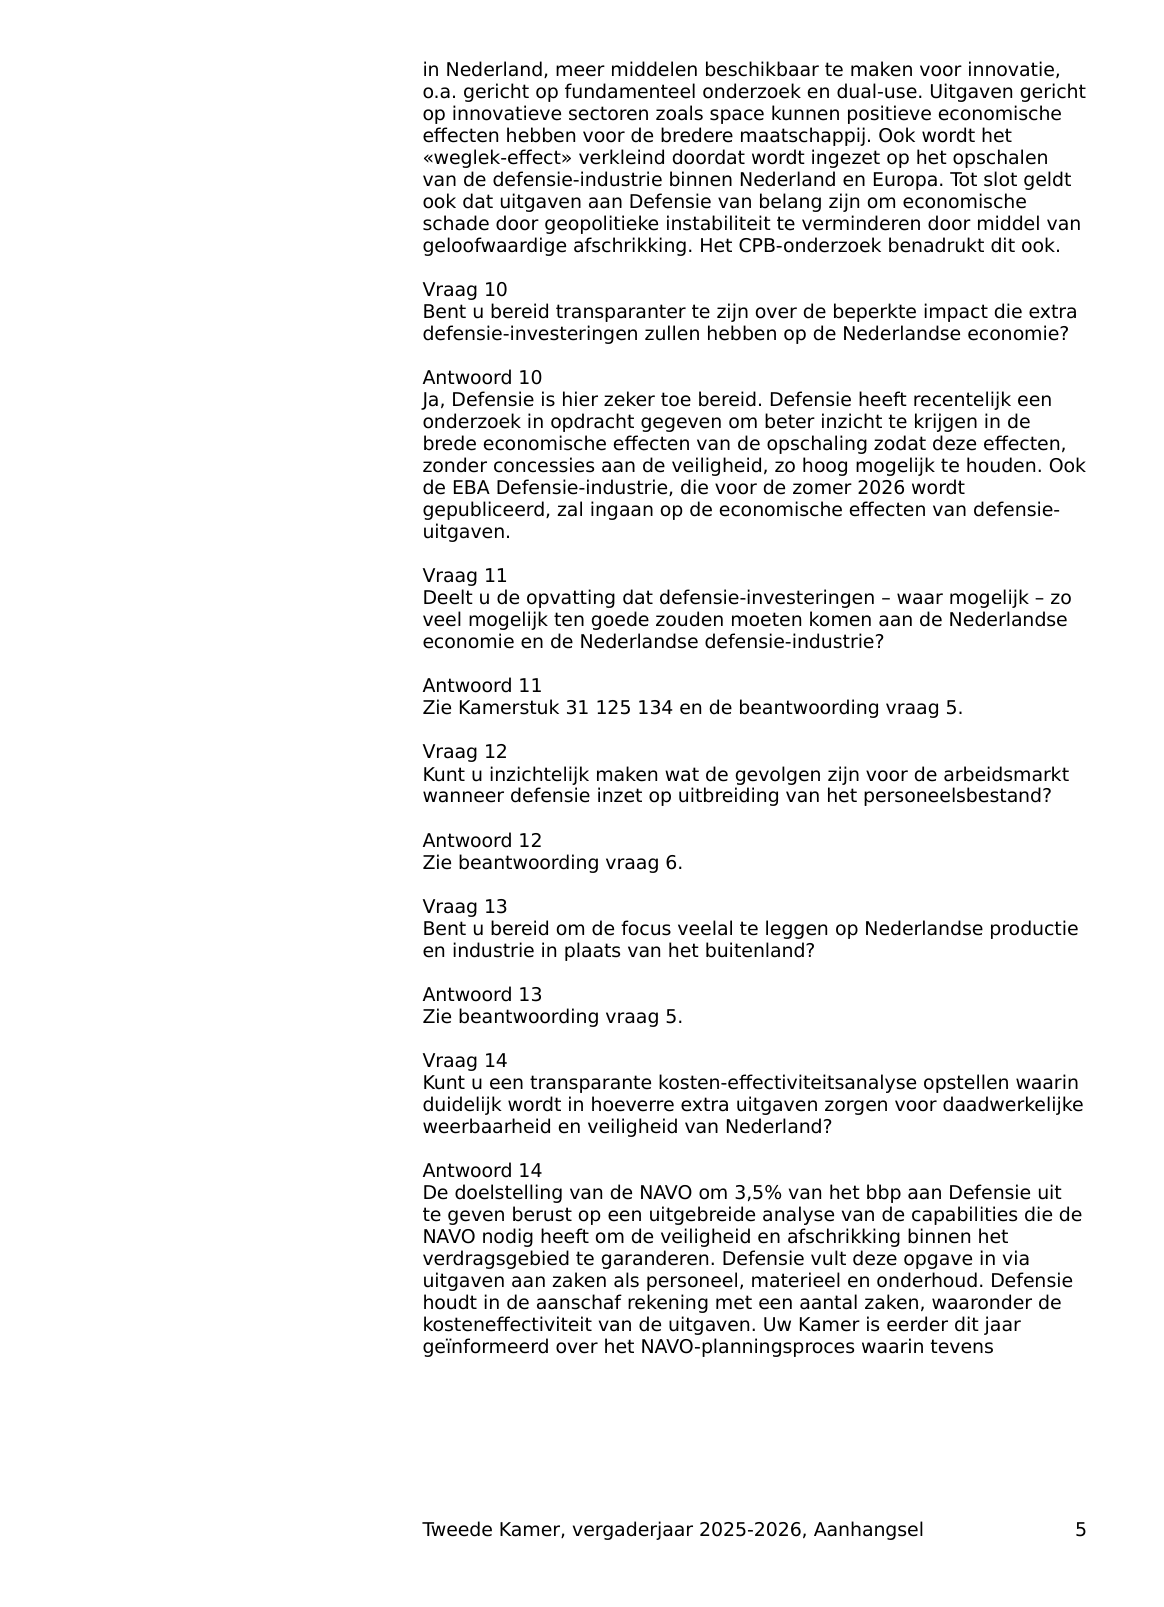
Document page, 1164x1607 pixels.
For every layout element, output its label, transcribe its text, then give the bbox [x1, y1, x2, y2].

text Vraag 11 [422, 565, 1087, 587]
text Zie beantwoording vraag 6. [422, 852, 1087, 873]
text Bent u bereid transparanter te zijn over de beperkte impact die extra defensie-investeringen zullen hebben op de Nederlandse economie? [422, 301, 1087, 345]
text Antwoord 10 [422, 367, 1087, 389]
text Ja, Defensie is hier zeker toe bereid. Defensie heeft recentelijk een onderzoek in opdracht gegeven om beter inzicht te krijgen in de brede economische effecten van de opschaling zodat deze effecten, zonder concessies aan de veiligheid, zo hoog mogelijk te houden. Ook de EBA Defensie-industrie, die voor de zomer 2026 wordt gepubliceerd, zal ingaan op de economische effecten van defensie-uitgaven. [422, 389, 1087, 543]
text Antwoord 12 [422, 829, 1087, 852]
text Vraag 14 [422, 1050, 1087, 1072]
text Antwoord 14 [422, 1160, 1087, 1182]
text Vraag 10 [422, 279, 1087, 301]
text Zie beantwoording vraag 5. [422, 1006, 1087, 1028]
text Antwoord 11 [422, 675, 1087, 697]
text Antwoord 13 [422, 984, 1087, 1006]
text Vraag 13 [422, 896, 1087, 918]
text Vraag 12 [422, 741, 1087, 763]
text Bent u bereid om de focus veelal te leggen op Nederlandse productie en industrie in plaats van het buitenland? [422, 918, 1087, 962]
text Deelt u de opvatting dat defensie-investeringen – waar mogelijk – zo veel mogelijk ten goede zouden moeten komen aan de Nederlandse economie en de Nederlandse defensie-industrie? [422, 587, 1087, 653]
text De doelstelling van de NAVO om 3,5% van het bbp aan Defensie uit te geven berust op een uitgebreide analyse van de capabilities die de NAVO nodig heeft om de veiligheid en afschrikking binnen het verdragsgebied te garanderen. Defensie vult deze opgave in via uitgaven aan zaken als personeel, materieel en onderhoud. Defensie houdt in de aanschaf rekening met een aantal zaken, waaronder de kosteneffectiviteit van de uitgaven. Uw Kamer is eerder dit jaar geïnformeerd over het NAVO-planningsproces waarin tevens [422, 1182, 1087, 1358]
text Kunt u inzichtelijk maken wat de gevolgen zijn voor de arbeidsmarkt wanneer defensie inzet op uitbreiding van het personeelsbestand? [422, 763, 1087, 807]
text Kunt u een transparante kosten-effectiviteitsanalyse opstellen waarin duidelijk wordt in hoeverre extra uitgaven zorgen voor daadwerkelijke weerbaarheid en veiligheid van Nederland? [422, 1072, 1087, 1138]
text in Nederland, meer middelen beschikbaar te maken voor innovatie, o.a. gericht op fundamenteel onderzoek en dual-use. Uitgaven gericht op innovatieve sectoren zoals space kunnen positieve economische effecten hebben voor de bredere maatschappij. Ook wordt het «weglek-effect» verkleind doordat wordt ingezet op het opschalen van de defensie-industrie binnen Nederland en Europa. Tot slot geldt ook dat uitgaven aan Defensie van belang zijn om economische schade door geopolitieke instabiliteit te verminderen door middel van geloofwaardige afschrikking. Het CPB-onderzoek benadrukt dit ook. [422, 59, 1087, 257]
text Zie Kamerstuk 31 125 134 en de beantwoording vraag 5. [422, 697, 1087, 719]
